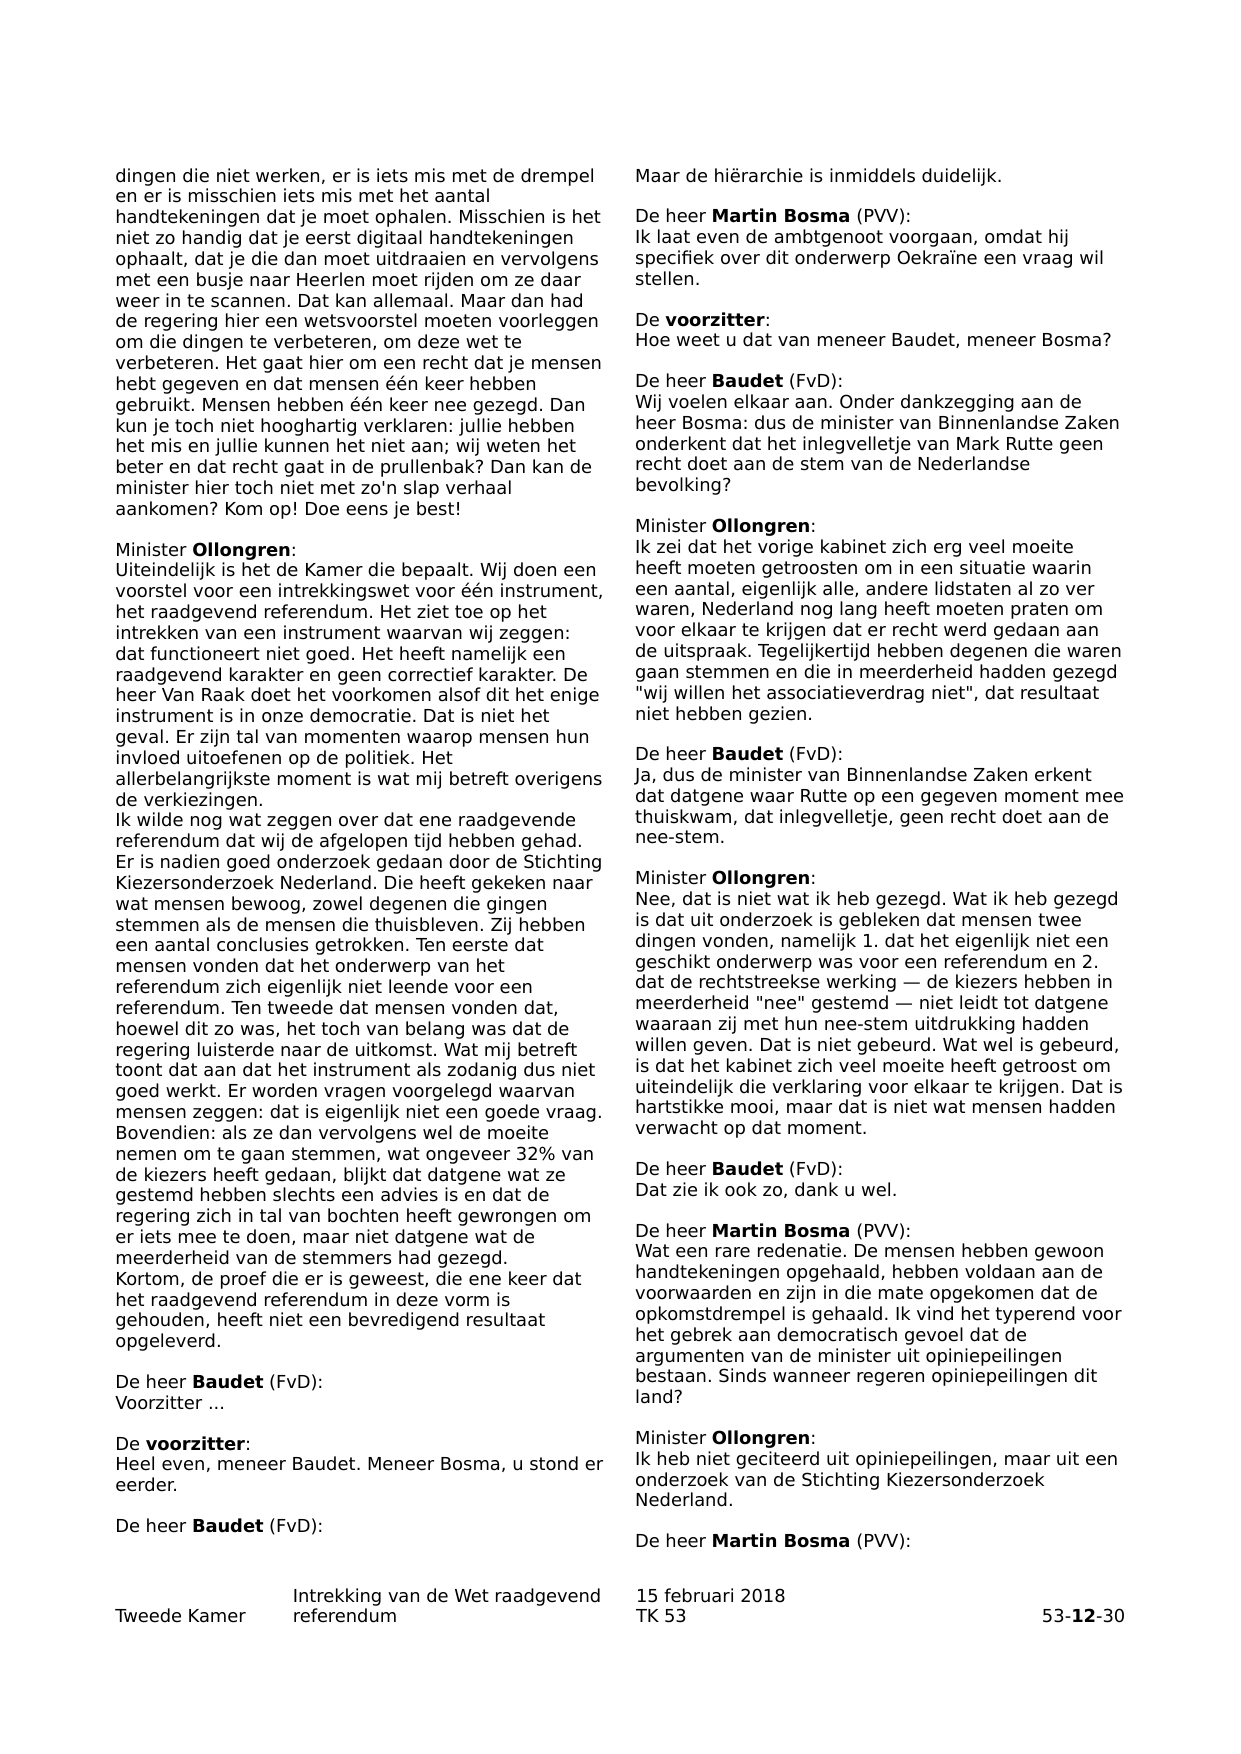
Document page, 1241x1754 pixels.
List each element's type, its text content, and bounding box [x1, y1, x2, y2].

text De heer Martin Bosma (PVV): [635, 1531, 1125, 1552]
text Ja, dus de minister van Binnenlandse Zaken erkent dat datgene waar Rutte op een gegeven moment mee thuiskwam, dat inlegvelletje, geen recht doet aan de nee-stem. [635, 765, 1125, 848]
text Ik wilde nog wat zeggen over dat ene raadgevende referendum dat wij de afgelopen tijd hebben gehad. Er is nadien goed onderzoek gedaan door de Stichting Kiezersonderzoek Nederland. Die heeft gekeken naar wat mensen bewoog, zowel degenen die gingen stemmen als de mensen die thuisbleven. Zij hebben een aantal conclusies getrokken. Ten eerste dat mensen vonden dat het onderwerp van het referendum zich eigenlijk niet leende voor een referendum. Ten tweede dat mensen vonden dat, hoewel dit zo was, het toch van belang was dat de regering luisterde naar de uitkomst. Wat mij betreft toont dat aan dat het instrument als zodanig dus niet goed werkt. Er worden vragen voorgelegd waarvan mensen zeggen: dat is eigenlijk niet een goede vraag. Bovendien: als ze dan vervolgens wel de moeite nemen om te gaan stemmen, wat ongeveer 32% van de kiezers heeft gedaan, blijkt dat datgene wat ze gestemd hebben slechts een advies is en dat de regering zich in tal van bochten heeft gewrongen om er iets mee te doen, maar niet datgene wat de meerderheid van de stemmers had gezegd. [115, 810, 605, 1268]
text De heer Baudet (FvD): [115, 1372, 605, 1393]
text Ik laat even de ambtgenoot voorgaan, omdat hij specifiek over dit onderwerp Oekraïne een vraag wil stellen. [635, 227, 1125, 289]
text De heer Baudet (FvD): [635, 744, 1125, 765]
text De heer Martin Bosma (PVV): [635, 1220, 1125, 1241]
text Minister Ollongren: [635, 868, 1125, 889]
text De heer Baudet (FvD): [635, 1159, 1125, 1179]
text Heel even, meneer Baudet. Meneer Bosma, u stond er eerder. [115, 1454, 605, 1496]
text De heer Baudet (FvD): [635, 371, 1125, 392]
text Wij voelen elkaar aan. Onder dankzegging aan de heer Bosma: dus de minister van Binnenlandse Zaken onderkent dat het inlegvelletje van Mark Rutte geen recht doet aan de stem van de Nederlandse bevolking? [635, 392, 1125, 496]
text Voorzitter ... [115, 1393, 605, 1413]
text Kortom, de proef die er is geweest, die ene keer dat het raadgevend referendum in deze vorm is gehouden, heeft niet een bevredigend resultaat opgeleverd. [115, 1268, 605, 1352]
text Dat zie ik ook zo, dank u wel. [635, 1179, 1125, 1200]
text Minister Ollongren: [635, 516, 1125, 537]
text De voorzitter: [115, 1433, 605, 1454]
text dingen die niet werken, er is iets mis met de drempel en er is misschien iets mis met het aantal handtekeningen dat je moet ophalen. Misschien is het niet zo handig dat je eerst digitaal handtekeningen ophaalt, dat je die dan moet uitdraaien en vervolgens met een busje naar Heerlen moet rijden om ze daar weer in te scannen. Dat kan allemaal. Maar dan had de regering hier een wetsvoorstel moeten voorleggen om die dingen te verbeteren, om deze wet te verbeteren. Het gaat hier om een recht dat je mensen hebt gegeven en dat mensen één keer hebben gebruikt. Mensen hebben één keer nee gezegd. Dan kun je toch niet hooghartig verklaren: jullie hebben het mis en jullie kunnen het niet aan; wij weten het beter en dat recht gaat in de prullenbak? Dan kan de minister hier toch niet met zo'n slap verhaal aankomen? Kom op! Doe eens je best! [115, 165, 605, 519]
text Minister Ollongren: [115, 539, 605, 560]
text Wat een rare redenatie. De mensen hebben gewoon handtekeningen opgehaald, hebben voldaan aan de voorwaarden en zijn in die mate opgekomen dat de opkomstdrempel is gehaald. Ik vind het typerend voor het gebrek aan democratisch gevoel dat de argumenten van de minister uit opiniepeilingen bestaan. Sinds wanneer regeren opiniepeilingen dit land? [635, 1241, 1125, 1408]
text De heer Martin Bosma (PVV): [635, 206, 1125, 227]
text Ik zei dat het vorige kabinet zich erg veel moeite heeft moeten getroosten om in een situatie waarin een aantal, eigenlijk alle, andere lidstaten al zo ver waren, Nederland nog lang heeft moeten praten om voor elkaar te krijgen dat er recht werd gedaan aan de uitspraak. Tegelijkertijd hebben degenen die waren gaan stemmen en die in meerderheid hadden gezegd "wij willen het associatieverdrag niet", dat resultaat niet hebben gezien. [635, 537, 1125, 724]
text De heer Baudet (FvD): [115, 1516, 605, 1537]
text Minister Ollongren: [635, 1428, 1125, 1448]
text Ik heb niet geciteerd uit opiniepeilingen, maar uit een onderzoek van de Stichting Kiezersonderzoek Nederland. [635, 1448, 1125, 1511]
text Nee, dat is niet wat ik heb gezegd. Wat ik heb gezegd is dat uit onderzoek is gebleken dat mensen twee dingen vonden, namelijk 1. dat het eigenlijk niet een geschikt onderwerp was voor een referendum en 2. dat de rechtstreekse werking — de kiezers hebben in meerderheid "nee" gestemd — niet leidt tot datgene waaraan zij met hun nee-stem uitdrukking hadden willen geven. Dat is niet gebeurd. Wat wel is gebeurd, is dat het kabinet zich veel moeite heeft getroost om uiteindelijk die verklaring voor elkaar te krijgen. Dat is hartstikke mooi, maar dat is niet wat mensen hadden verwacht op dat moment. [635, 889, 1125, 1139]
text De voorzitter: [635, 309, 1125, 330]
text Maar de hiërarchie is inmiddels duidelijk. [635, 165, 1125, 186]
text Uiteindelijk is het de Kamer die bepaalt. Wij doen een voorstel voor een intrekkingswet voor één instrument, het raadgevend referendum. Het ziet toe op het intrekken van een instrument waarvan wij zeggen: dat functioneert niet goed. Het heeft namelijk een raadgevend karakter en geen correctief karakter. De heer Van Raak doet het voorkomen alsof dit het enige instrument is in onze democratie. Dat is niet het geval. Er zijn tal van momenten waarop mensen hun invloed uitoefenen op de politiek. Het allerbelangrijkste moment is wat mij betreft overigens de verkiezingen. [115, 560, 605, 810]
text Hoe weet u dat van meneer Baudet, meneer Bosma? [635, 330, 1125, 351]
